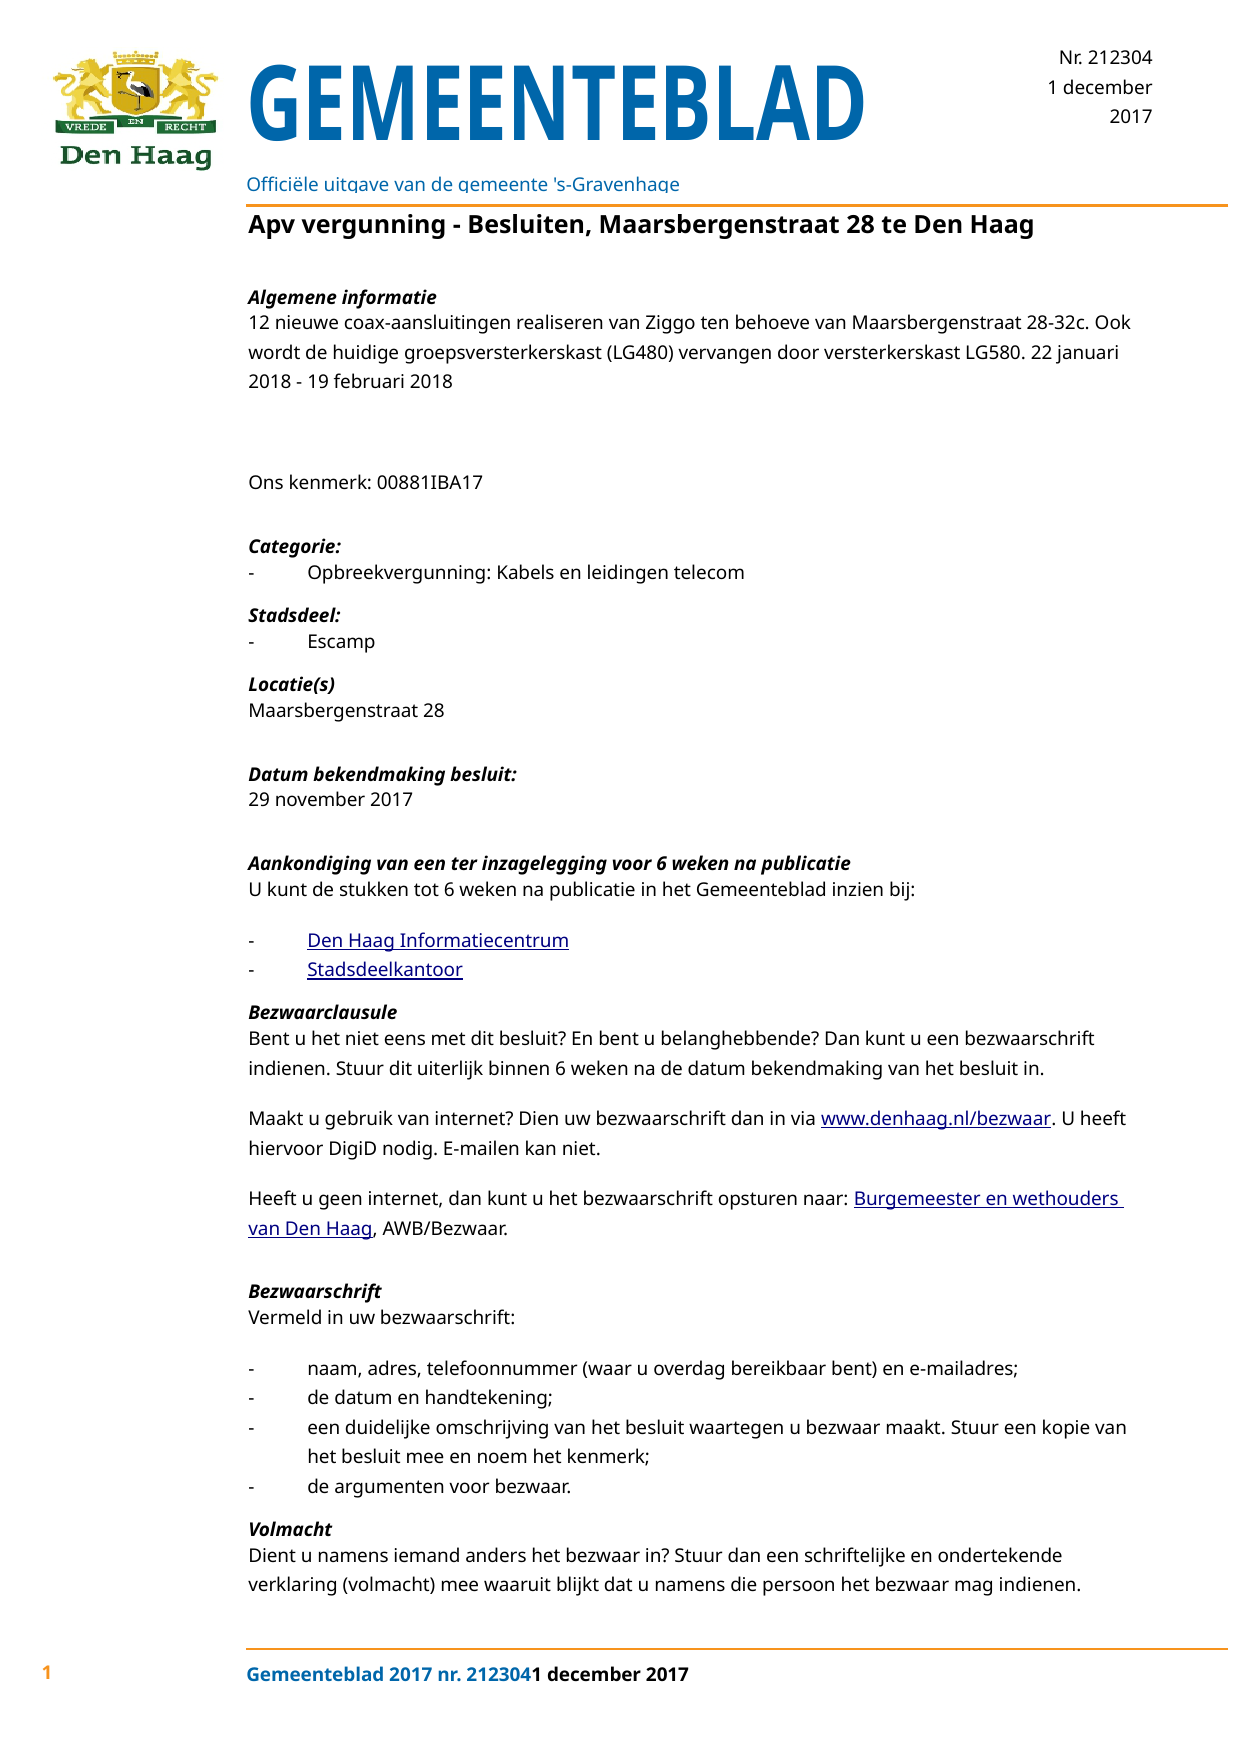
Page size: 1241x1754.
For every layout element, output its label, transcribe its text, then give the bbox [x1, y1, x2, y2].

text 12 nieuwe coax-aansluitingen realiseren van Ziggo ten behoeve van Maarsbergenstraat 28-32c. Ook wordt de huidige groepsversterkerskast (LG480) vervangen door versterkerskast LG580. 22 januari 2018 - 19 februari 2018 [248, 309, 1152, 394]
list Den Haag Informatiecentrum [248, 927, 1152, 952]
list een duidelijke omschrijving van het besluit waartegen u bezwaar maakt. Stuur een kopie van het besluit mee en noem het kenmerk; [248, 1414, 1152, 1469]
text Aankondiging van een ter inzagelegging voor 6 weken na publicatie [248, 851, 1152, 876]
text Bezwaarclausule [248, 999, 1152, 1025]
list de datum en handtekening; [248, 1384, 1152, 1410]
text Datum bekendmaking besluit: [248, 761, 1152, 787]
list Stadsdeelkantoor [248, 956, 1152, 982]
text Locatie(s) [248, 671, 1152, 697]
text Dient u namens iemand anders het bezwaar in? Stuur dan een schriftelijke en ondertekende verklaring (volmacht) mee waaruit blijkt dat u namens die persoon het bezwaar mag indienen. [248, 1542, 1152, 1597]
text Maarsbergenstraat 28 [248, 697, 1152, 723]
text Apv vergunning - Besluiten, Maarsbergenstraat 28 te Den Haag [248, 207, 1152, 241]
text Heeft u geen internet, dan kunt u het bezwaarschrift opsturen naar: Burgemeester en wethouders van Den Haag, AWB/Bezwaar. [248, 1185, 1152, 1241]
text 29 november 2017 [248, 787, 1152, 812]
picture [41, 47, 231, 172]
text U kunt de stukken tot 6 weken na publicatie in het Gemeenteblad inzien bij: [248, 876, 1152, 902]
list de argumenten voor bezwaar. [248, 1473, 1152, 1499]
text Stadsdeel: [248, 602, 1152, 628]
text Vermeld in uw bezwaarschrift: [248, 1304, 1152, 1330]
text Volmacht [248, 1516, 1152, 1542]
text Categorie: [248, 533, 1152, 559]
list Escamp [248, 628, 1152, 654]
text Ons kenmerk: 00881IBA17 [248, 469, 1152, 495]
text Algemene informatie [248, 284, 1152, 309]
text Bent u het niet eens met dit besluit? En bent u belanghebbende? Dan kunt u een bezwaarschrift indienen. Stuur dit uiterlijk binnen 6 weken na de datum bekendmaking van het besluit in. [248, 1025, 1152, 1081]
list Opbreekvergunning: Kabels en leidingen telecom [248, 559, 1152, 585]
text Maakt u gebruik van internet? Dien uw bezwaarschrift dan in via www.denhaag.nl/bezwaar. U heeft hiervoor DigiD nodig. E-mailen kan niet. [248, 1105, 1152, 1161]
text Bezwaarschrift [248, 1279, 1152, 1304]
list naam, adres, telefoonnummer (waar u overdag bereikbaar bent) en e-mailadres; [248, 1355, 1152, 1381]
